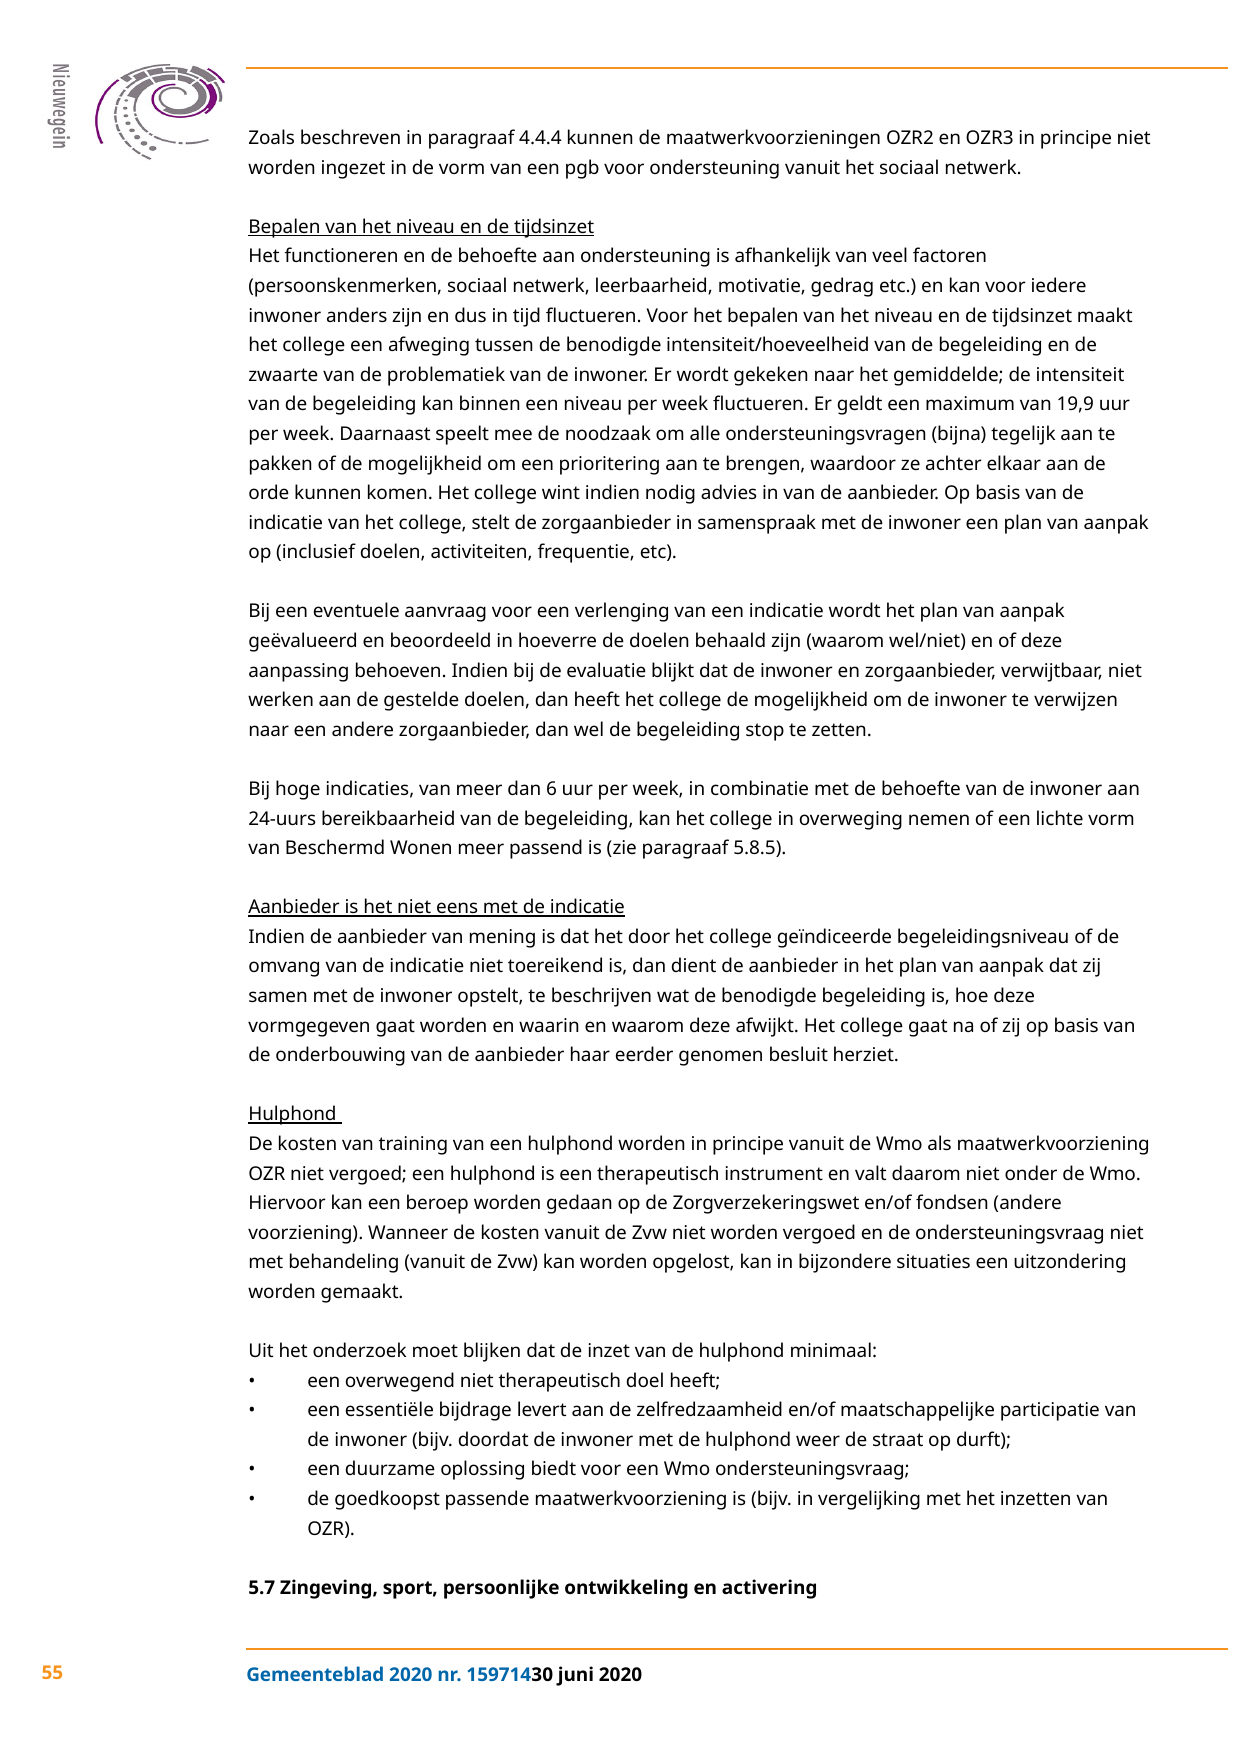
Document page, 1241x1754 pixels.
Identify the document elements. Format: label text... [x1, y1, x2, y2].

text Indien de aanbieder van mening is dat het door het college geïndiceerde begeleidingsniveau of de omvang van de indicatie niet toereikend is, dan dient de aanbieder in het plan van aanpak dat zij samen met de inwoner opstelt, te beschrijven wat de benodigde begeleiding is, hoe deze vormgegeven gaat worden en waarin en waarom deze afwijkt. Het college gaat na of zij op basis van de onderbouwing van de aanbieder haar eerder genomen besluit herziet. [248, 923, 1152, 1067]
text Zoals beschreven in paragraaf 4.4.4 kunnen de maatwerkvoorzieningen OZR2 en OZR3 in principe niet worden ingezet in de vorm van een pgb voor ondersteuning vanuit het sociaal netwerk. [248, 124, 1152, 180]
text 5.7 Zingeving, sport, persoonlijke ontwikkeling en activering [248, 1574, 1152, 1600]
text Aanbieder is het niet eens met de indicatie [248, 893, 1152, 919]
list de goedkoopst passende maatwerkvoorziening is (bijv. in vergelijking met het inzetten van OZR). [248, 1485, 1152, 1541]
text Uit het onderzoek moet blijken dat de inzet van de hulphond minimaal: [248, 1337, 1152, 1363]
text Bij hoge indicaties, van meer dan 6 uur per week, in combinatie met de behoefte van de inwoner aan 24-uurs bereikbaarheid van de begeleiding, kan het college in overweging nemen of een lichte vorm van Beschermd Wonen meer passend is (zie paragraaf 5.8.5). [248, 775, 1152, 860]
list een overwegend niet therapeutisch doel heeft; [248, 1367, 1152, 1393]
text Hulphond [248, 1101, 1152, 1126]
list een essentiële bijdrage levert aan de zelfredzaamheid en/of maatschappelijke participatie van de inwoner (bijv. doordat de inwoner met de hulphond weer de straat op durft); [248, 1396, 1152, 1452]
picture [41, 47, 231, 172]
text De kosten van training van een hulphond worden in principe vanuit de Wmo als maatwerkvoorziening OZR niet vergoed; een hulphond is een therapeutisch instrument en valt daarom niet onder de Wmo. Hiervoor kan een beroep worden gedaan op de Zorgverzekeringswet en/of fondsen (andere voorziening). Wanneer de kosten vanuit de Zvw niet worden vergoed en de ondersteuningsvraag niet met behandeling (vanuit de Zvw) kan worden opgelost, kan in bijzondere situaties een uitzondering worden gemaakt. [248, 1130, 1152, 1304]
text Bij een eventuele aanvraag voor een verlenging van een indicatie wordt het plan van aanpak geëvalueerd en beoordeeld in hoeverre de doelen behaald zijn (waarom wel/niet) en of deze aanpassing behoeven. Indien bij de evaluatie blijkt dat de inwoner en zorgaanbieder, verwijtbaar, niet werken aan de gestelde doelen, dan heeft het college de mogelijkheid om de inwoner te verwijzen naar een andere zorgaanbieder, dan wel de begeleiding stop te zetten. [248, 598, 1152, 742]
list een duurzame oplossing biedt voor een Wmo ondersteuningsvraag; [248, 1456, 1152, 1481]
text Het functioneren en de behoefte aan ondersteuning is afhankelijk van veel factoren (persoonskenmerken, sociaal netwerk, leerbaarheid, motivatie, gedrag etc.) en kan voor iedere inwoner anders zijn en dus in tijd fluctueren. Voor het bepalen van het niveau en de tijdsinzet maakt het college een afweging tussen de benodigde intensiteit/hoeveelheid van de begeleiding en de zwaarte van de problematiek van de inwoner. Er wordt gekeken naar het gemiddelde; de intensiteit van de begeleiding kan binnen een niveau per week fluctueren. Er geldt een maximum van 19,9 uur per week. Daarnaast speelt mee de noodzaak om alle ondersteuningsvragen (bijna) tegelijk aan te pakken of de mogelijkheid om een prioritering aan te brengen, waardoor ze achter elkaar aan de orde kunnen komen. Het college wint indien nodig advies in van de aanbieder. Op basis van de indicatie van het college, stelt de zorgaanbieder in samenspraak met de inwoner een plan van aanpak op (inclusief doelen, activiteiten, frequentie, etc). [248, 243, 1152, 564]
text Bepalen van het niveau en de tijdsinzet [248, 213, 1152, 239]
